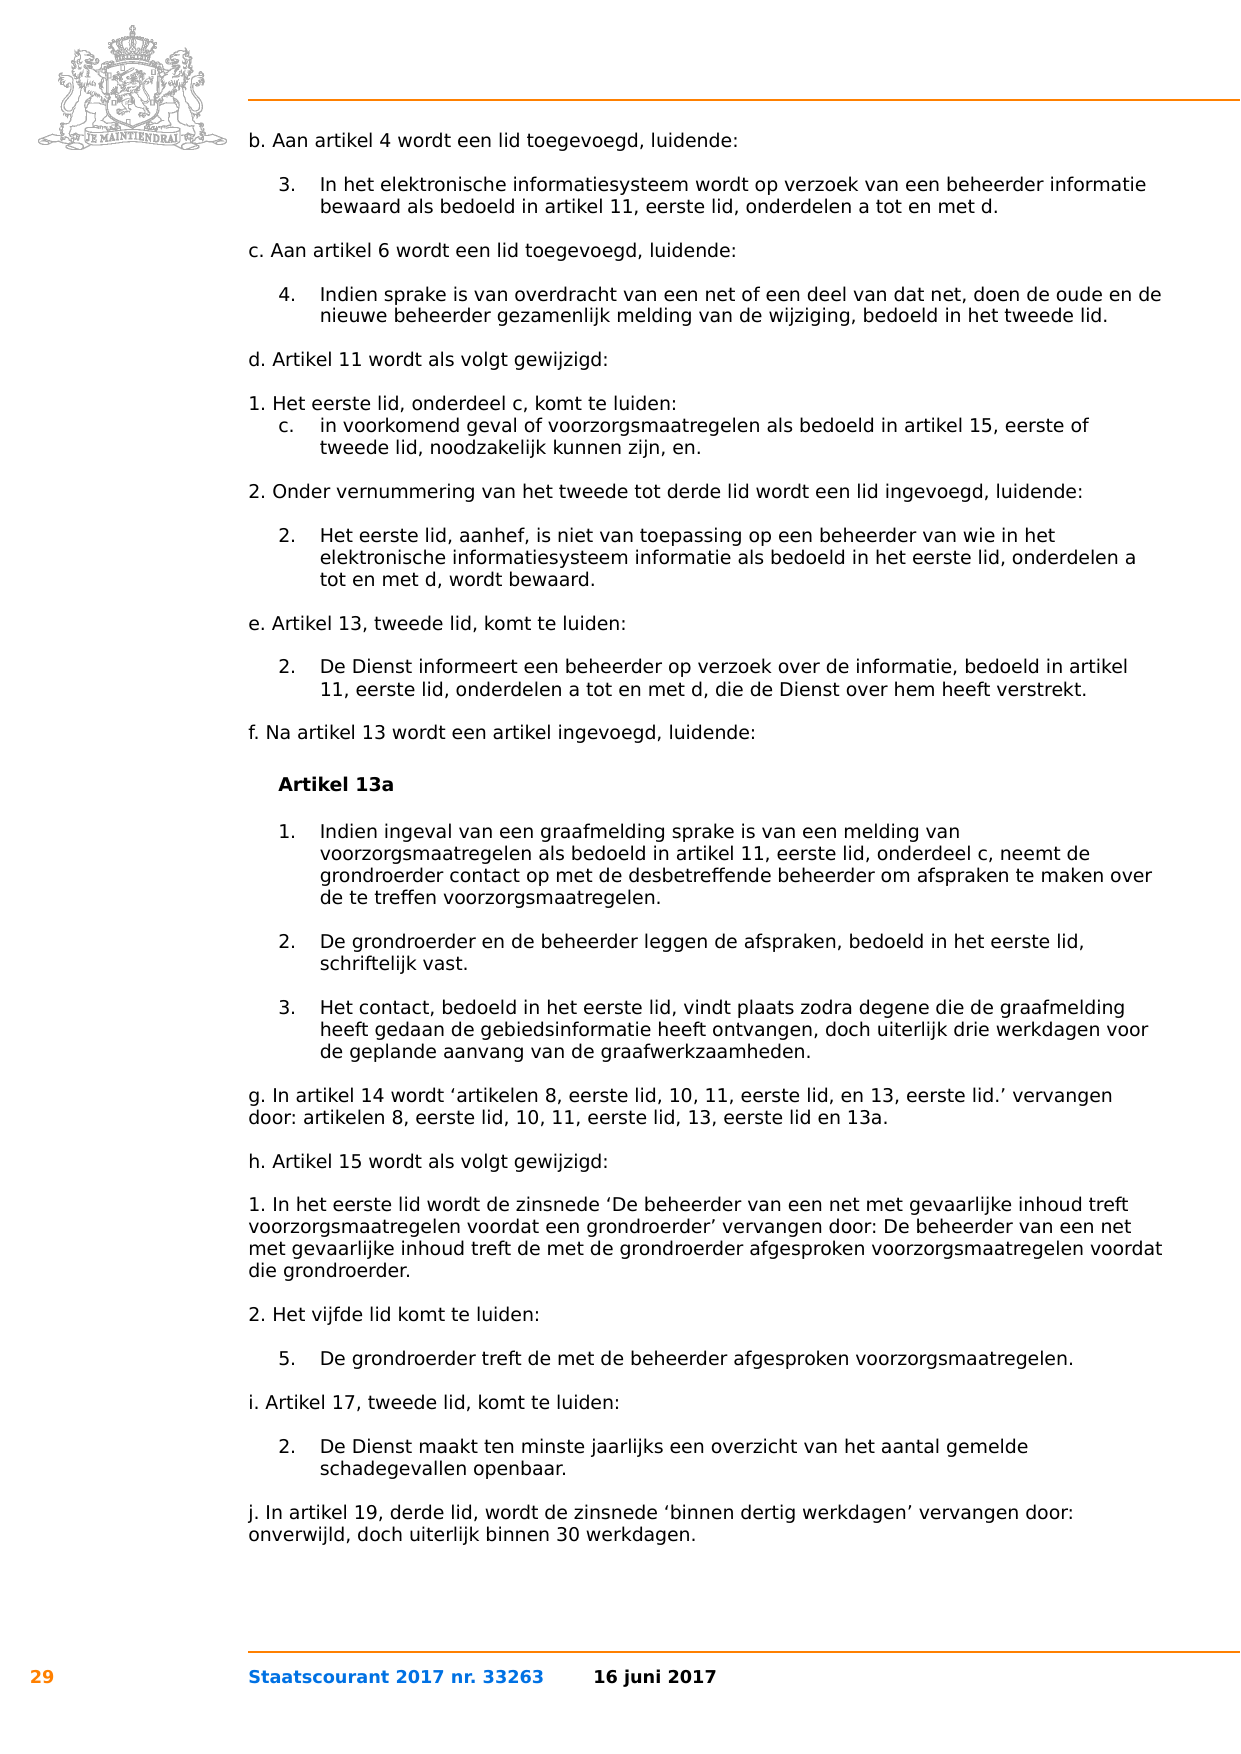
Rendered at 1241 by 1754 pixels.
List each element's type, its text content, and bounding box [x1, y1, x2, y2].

text c. Aan artikel 6 wordt een lid toegevoegd, luidende: [248, 239, 1163, 262]
text 5. De grondroerder treft de met de beheerder afgesproken voorzorgsmaatregelen. [278, 1348, 1163, 1370]
text 2. De Dienst informeert een beheerder op verzoek over de informatie, bedoeld in artikel 11, eerste lid, onderdelen a tot en met d, die de Dienst over hem heeft verstrekt. [278, 656, 1163, 700]
text 4. Indien sprake is van overdracht van een net of een deel van dat net, doen de oude en de nieuwe beheerder gezamenlijk melding van de wijziging, bedoeld in het tweede lid. [278, 283, 1163, 327]
text 2. Het eerste lid, aanhef, is niet van toepassing op een beheerder van wie in het elektronische informatiesysteem informatie als bedoeld in het eerste lid, onderdelen a tot en met d, wordt bewaard. [278, 525, 1163, 591]
subtitle Artikel 13a [278, 774, 1163, 796]
text e. Artikel 13, tweede lid, komt te luiden: [248, 613, 1163, 634]
text 1. Het eerste lid, onderdeel c, komt te luiden: [248, 393, 1163, 415]
text 1. Indien ingeval van een graafmelding sprake is van een melding van voorzorgsmaatregelen als bedoeld in artikel 11, eerste lid, onderdeel c, neemt de grondroerder contact op met de desbetreffende beheerder om afspraken te maken over de te treffen voorzorgsmaatregelen. [278, 821, 1163, 909]
text g. In artikel 14 wordt ‘artikelen 8, eerste lid, 10, 11, eerste lid, en 13, eerste lid.’ vervangen door: artikelen 8, eerste lid, 10, 11, eerste lid, 13, eerste lid en 13a. [248, 1085, 1163, 1129]
text f. Na artikel 13 wordt een artikel ingevoegd, luidende: [248, 722, 1163, 744]
text 2. Het vijfde lid komt te luiden: [248, 1304, 1163, 1326]
text h. Artikel 15 wordt als volgt gewijzigd: [248, 1151, 1163, 1172]
text j. In artikel 19, derde lid, wordt de zinsnede ‘binnen dertig werkdagen’ vervangen door: onverwijld, doch uiterlijk binnen 30 werkdagen. [248, 1502, 1163, 1546]
text 2. De grondroerder en de beheerder leggen de afspraken, bedoeld in het eerste lid, schriftelijk vast. [278, 931, 1163, 975]
text 2. Onder vernummering van het tweede tot derde lid wordt een lid ingevoegd, luidende: [248, 481, 1163, 503]
picture [38, 25, 227, 150]
text c. in voorkomend geval of voorzorgsmaatregelen als bedoeld in artikel 15, eerste of tweede lid, noodzakelijk kunnen zijn, en. [278, 415, 1163, 459]
text 1. In het eerste lid wordt de zinsnede ‘De beheerder van een net met gevaarlijke inhoud treft voorzorgsmaatregelen voordat een grondroerder’ vervangen door: De beheerder van een net met gevaarlijke inhoud treft de met de grondroerder afgesproken voorzorgsmaatregelen voordat die grondroerder. [248, 1194, 1163, 1282]
text 3. Het contact, bedoeld in het eerste lid, vindt plaats zodra degene die de graafmelding heeft gedaan de gebiedsinformatie heeft ontvangen, doch uiterlijk drie werkdagen voor de geplande aanvang van de graafwerkzaamheden. [278, 997, 1163, 1063]
text 2. De Dienst maakt ten minste jaarlijks een overzicht van het aantal gemelde schadegevallen openbaar. [278, 1436, 1163, 1480]
text d. Artikel 11 wordt als volgt gewijzigd: [248, 349, 1163, 371]
text i. Artikel 17, tweede lid, komt te luiden: [248, 1392, 1163, 1414]
text 3. In het elektronische informatiesysteem wordt op verzoek van een beheerder informatie bewaard als bedoeld in artikel 11, eerste lid, onderdelen a tot en met d. [278, 174, 1163, 218]
text b. Aan artikel 4 wordt een lid toegevoegd, luidende: [248, 130, 1163, 152]
